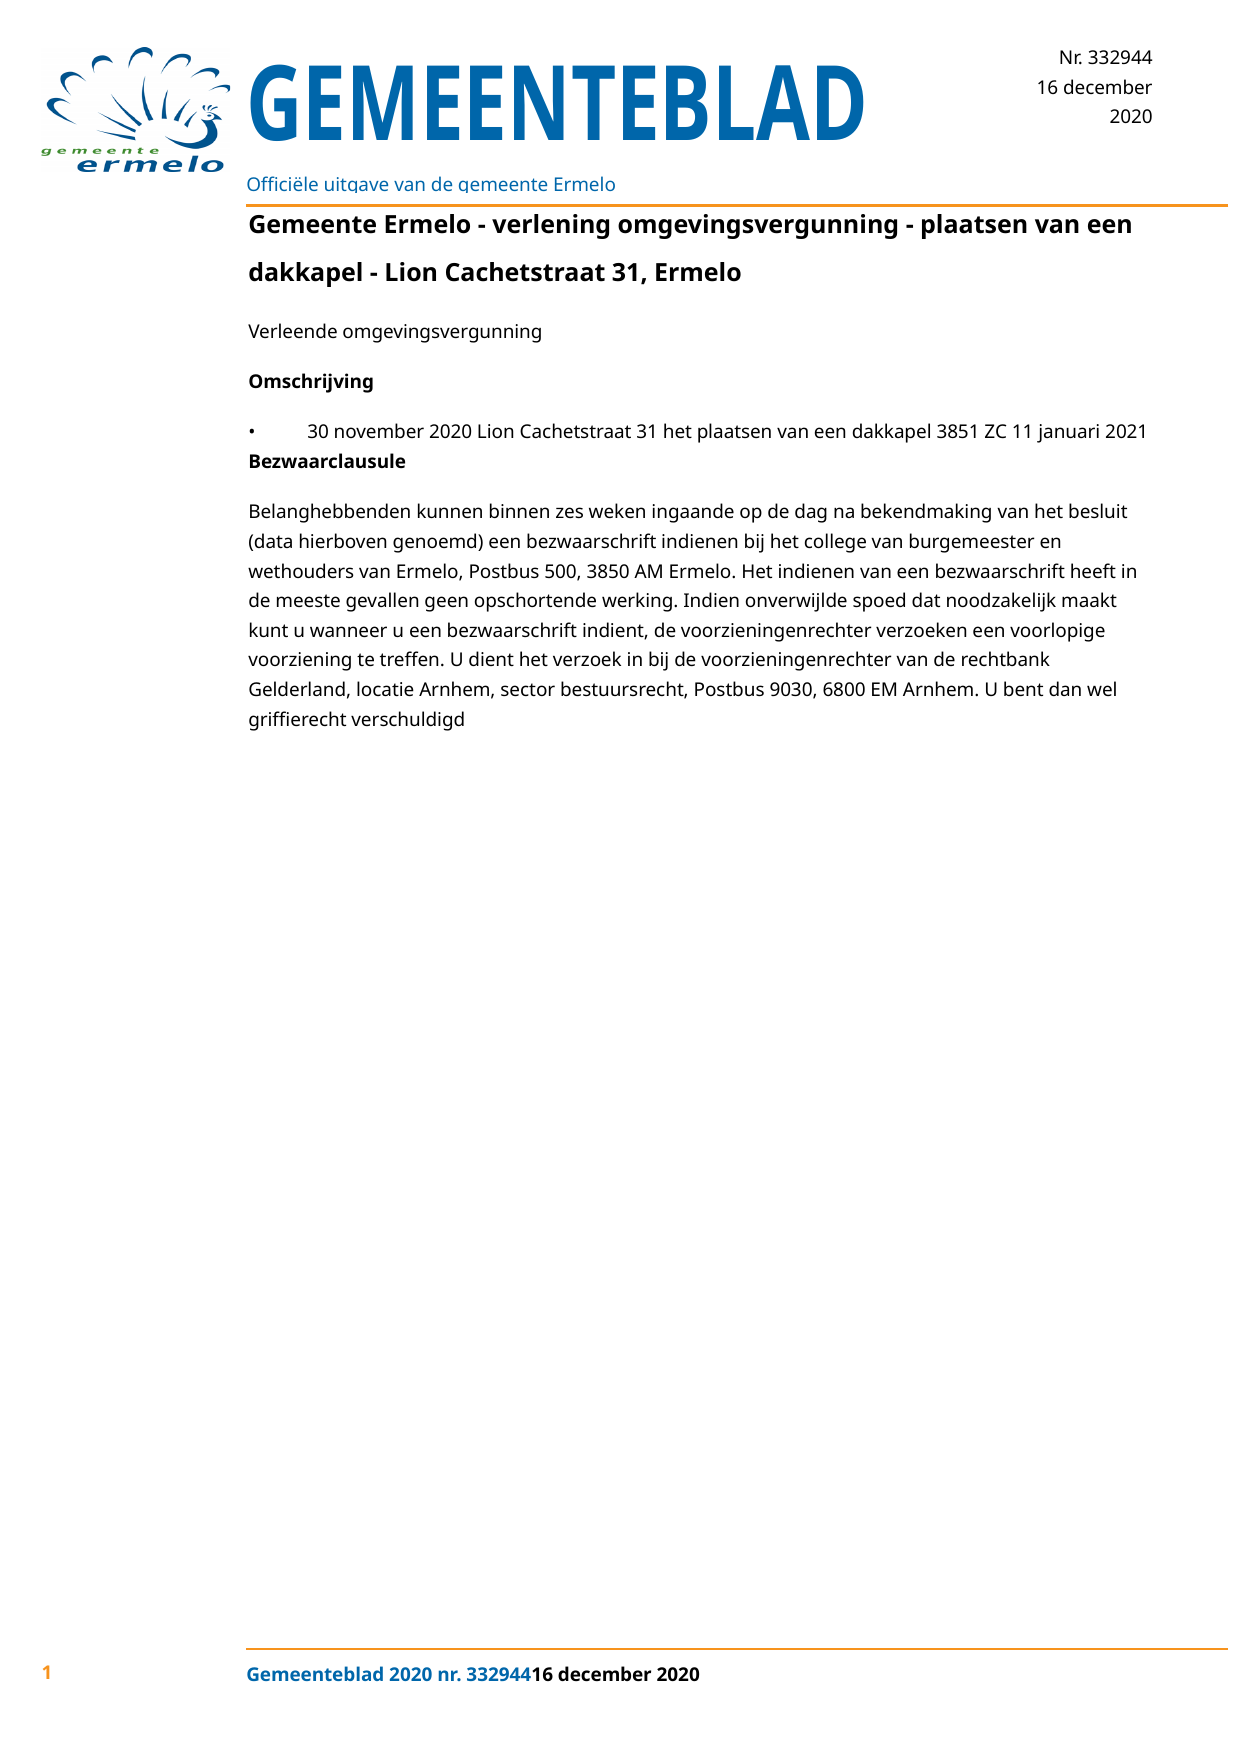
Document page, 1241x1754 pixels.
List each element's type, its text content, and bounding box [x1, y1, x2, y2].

text Verleende omgevingsvergunning [248, 318, 1152, 344]
list 30 november 2020 Lion Cachetstraat 31 het plaatsen van een dakkapel 3851 ZC 11 januari 2021 [248, 419, 1152, 444]
picture [41, 47, 231, 172]
text Gemeente Ermelo - verlening omgevingsvergunning - plaatsen van een dakkapel - Lion Cachetstraat 31, Ermelo [248, 207, 1152, 288]
text Bezwaarclausule [248, 448, 1152, 474]
text Omschrijving [248, 368, 1152, 394]
text Belanghebbenden kunnen binnen zes weken ingaande op de dag na bekendmaking van het besluit (data hierboven genoemd) een bezwaarschrift indienen bij het college van burgemeester en wethouders van Ermelo, Postbus 500, 3850 AM Ermelo. Het indienen van een bezwaarschrift heeft in de meeste gevallen geen opschortende werking. Indien onverwijlde spoed dat noodzakelijk maakt kunt u wanneer u een bezwaarschrift indient, de voorzieningenrechter verzoeken een voorlopige voorziening te treffen. U dient het verzoek in bij de voorzieningenrechter van de rechtbank Gelderland, locatie Arnhem, sector bestuursrecht, Postbus 9030, 6800 EM Arnhem. U bent dan wel griffierecht verschuldigd [248, 499, 1152, 732]
